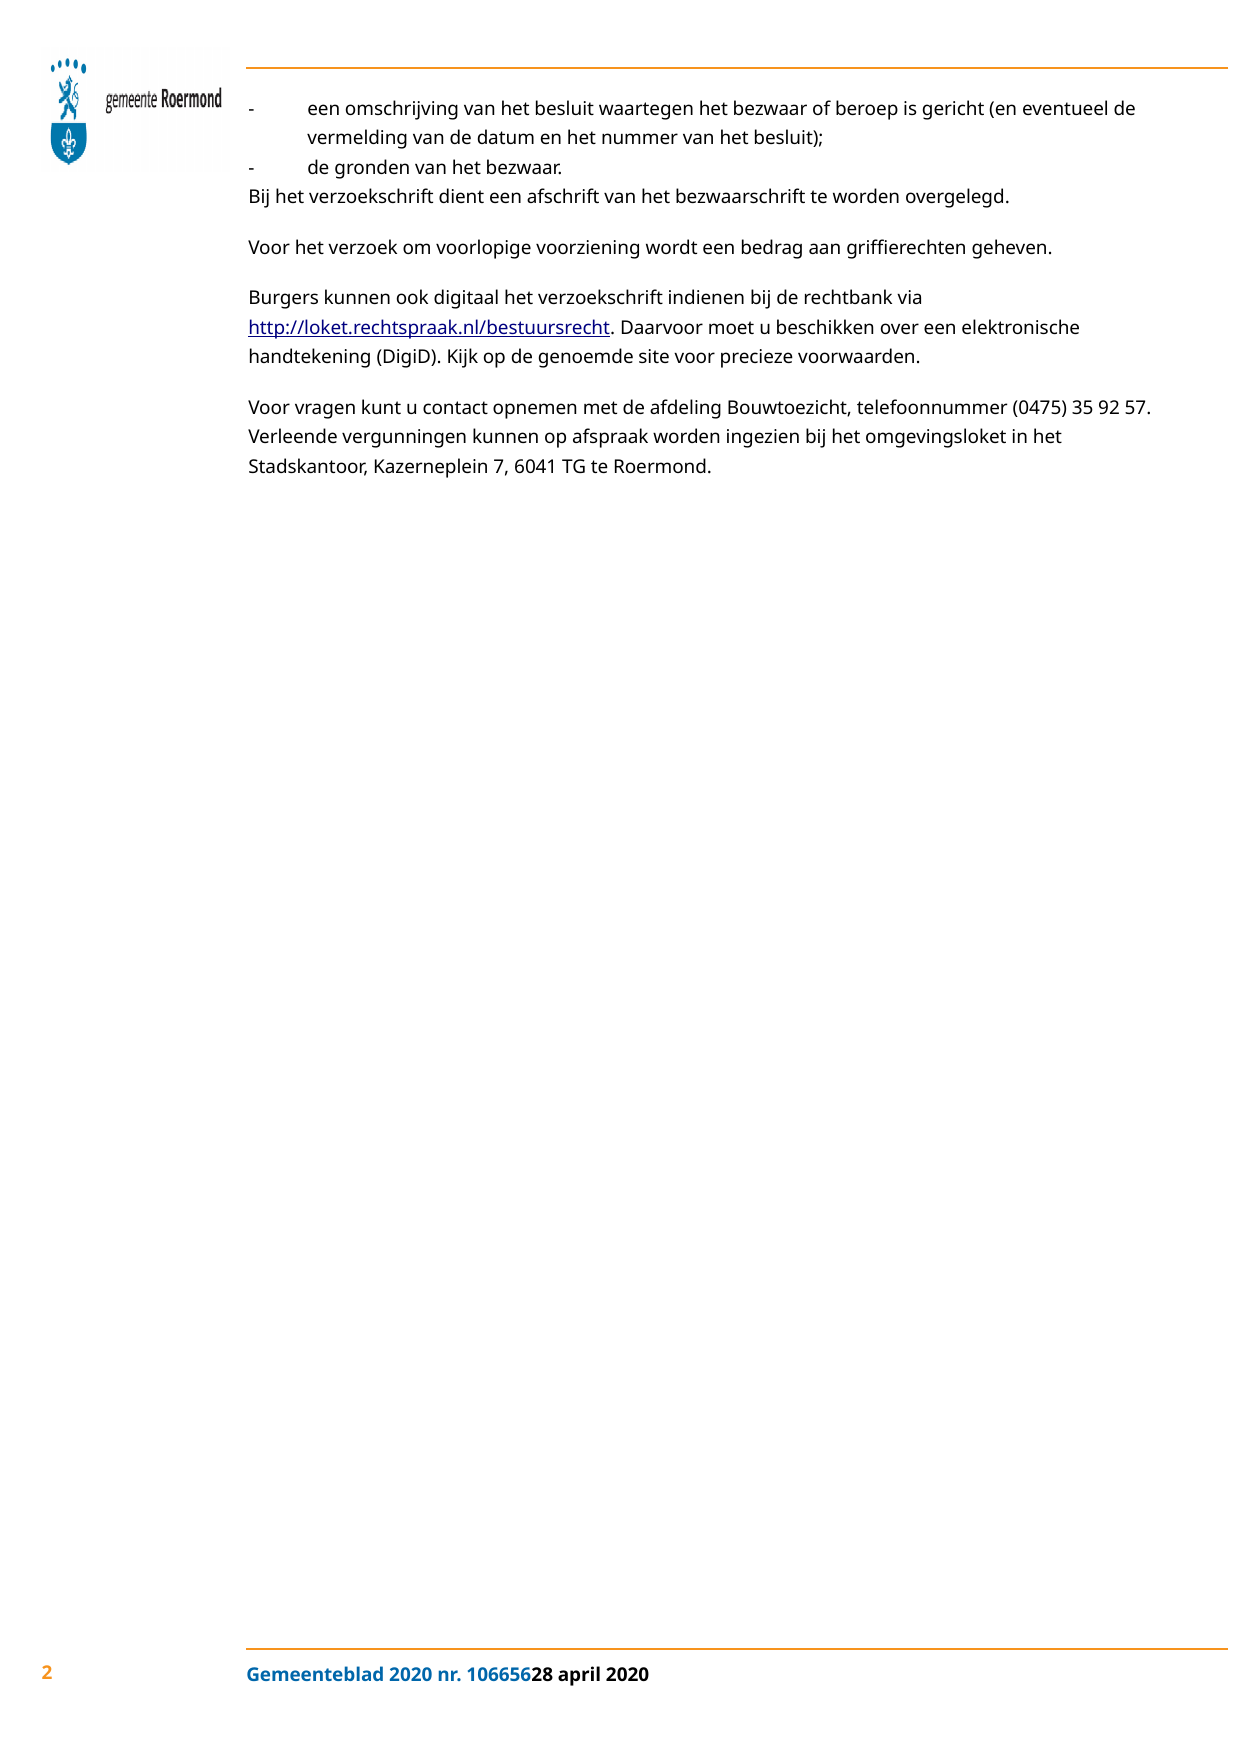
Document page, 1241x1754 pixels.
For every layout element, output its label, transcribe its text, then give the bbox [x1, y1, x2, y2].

list de gronden van het bezwaar. [248, 154, 1152, 180]
text Bij het verzoekschrift dient een afschrift van het bezwaarschrift te worden overgelegd. [248, 183, 1152, 209]
text Voor vragen kunt u contact opnemen met de afdeling Bouwtoezicht, telefoonnummer (0475) 35 92 57. Verleende vergunningen kunnen op afspraak worden ingezien bij het omgevingsloket in het Stadskantoor, Kazerneplein 7, 6041 TG te Roermond. [248, 394, 1152, 479]
picture [41, 47, 231, 172]
list een omschrijving van het besluit waartegen het bezwaar of beroep is gericht (en eventueel de vermelding van de datum en het nummer van het besluit); [248, 95, 1152, 150]
text Burgers kunnen ook digitaal het verzoekschrift indienen bij de rechtbank via http://loket.rechtspraak.nl/bestuursrecht. Daarvoor moet u beschikken over een elektronische handtekening (DigiD). Kijk op de genoemde site voor precieze voorwaarden. [248, 284, 1152, 369]
text Voor het verzoek om voorlopige voorziening wordt een bedrag aan griffierechten geheven. [248, 234, 1152, 260]
